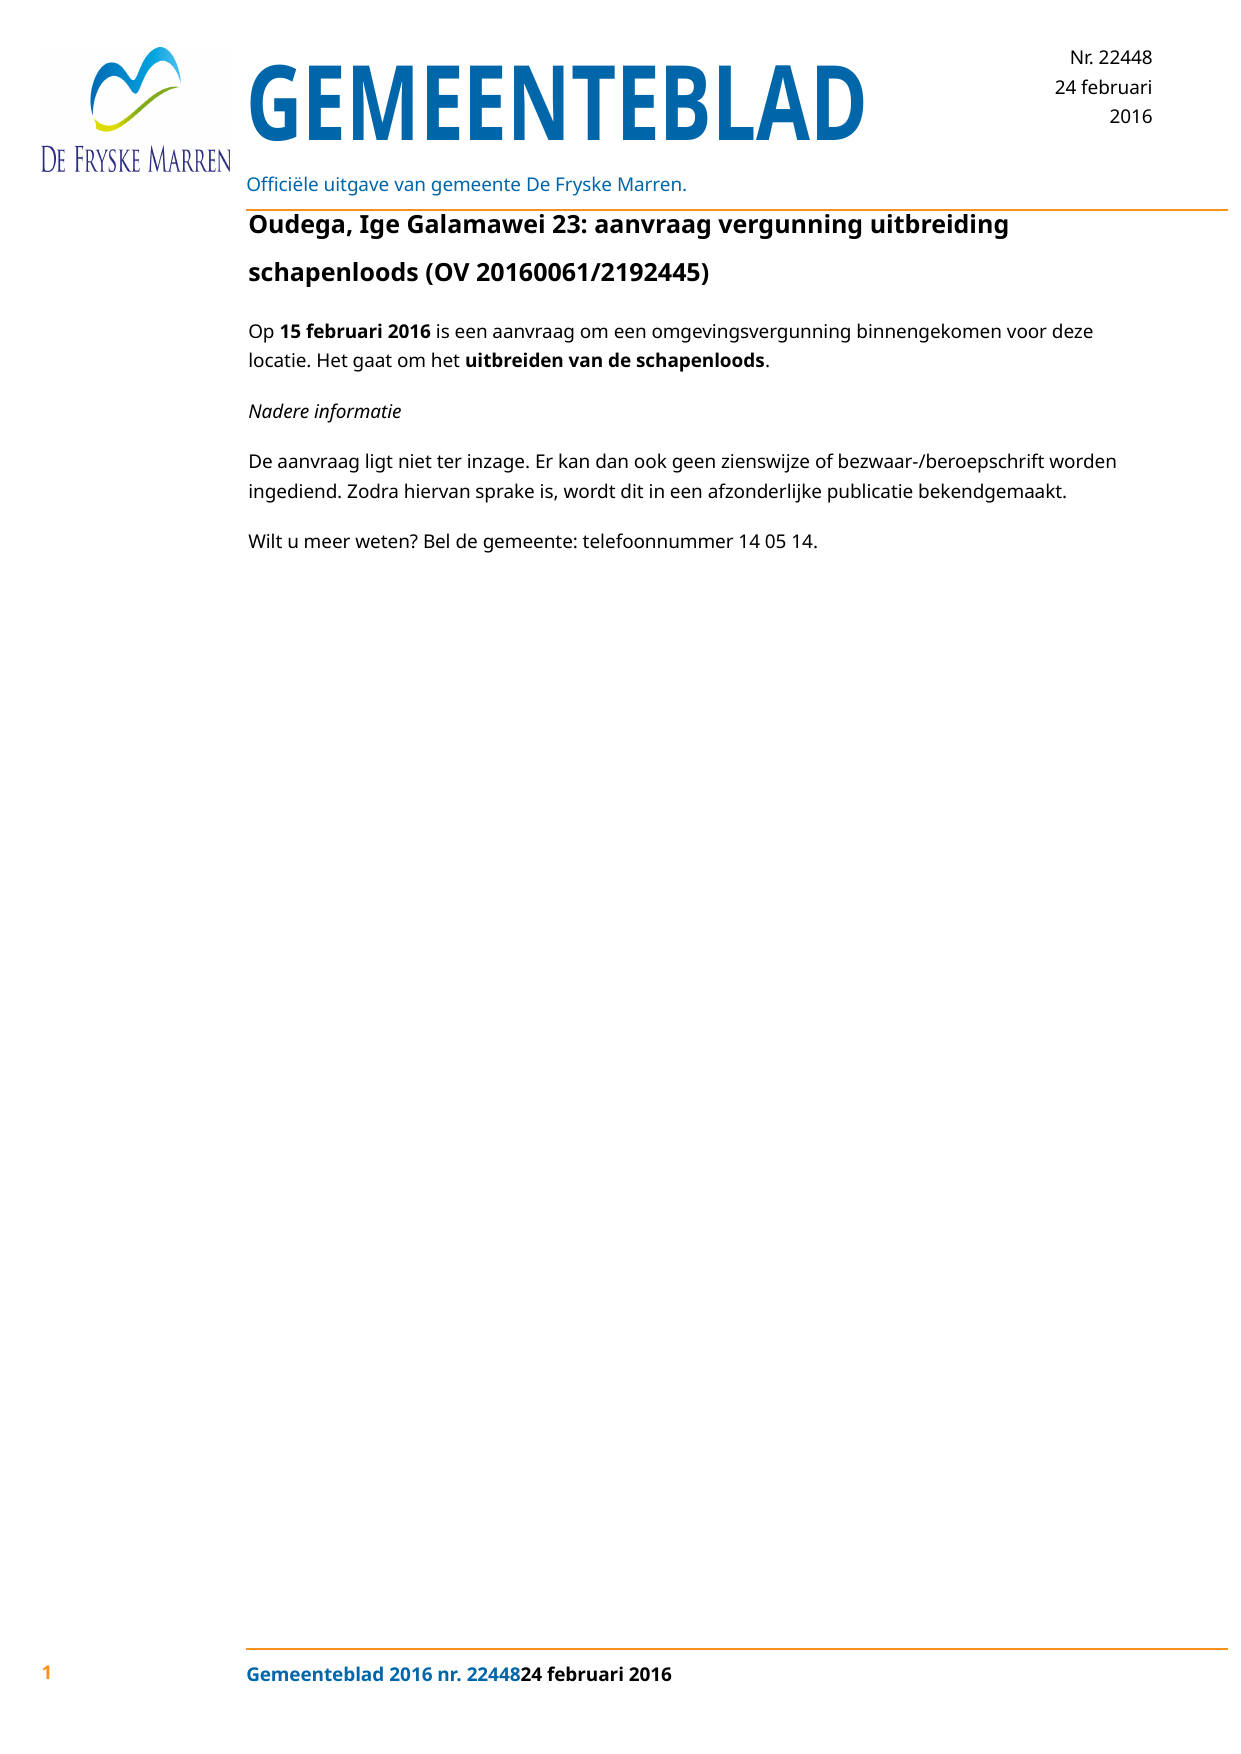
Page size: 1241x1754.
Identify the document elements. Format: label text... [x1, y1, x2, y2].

text Op 15 februari 2016 is een aanvraag om een omgevingsvergunning binnengekomen voor deze locatie. Het gaat om het uitbreiden van de schapenloods. [248, 318, 1152, 373]
text Oudega, Ige Galamawei 23: aanvraag vergunning uitbreiding schapenloods (OV 20160061/2192445) [248, 211, 1152, 288]
text Nadere informatie [248, 398, 1152, 424]
text De aanvraag ligt niet ter inzage. Er kan dan ook geen zienswijze of bezwaar-/beroepschrift worden ingediend. Zodra hiervan sprake is, wordt dit in een afzonderlijke publicatie bekendgemaakt. [248, 448, 1152, 504]
picture [41, 47, 231, 172]
text Wilt u meer weten? Bel de gemeente: telefoonnummer 14 05 14. [248, 528, 1152, 554]
